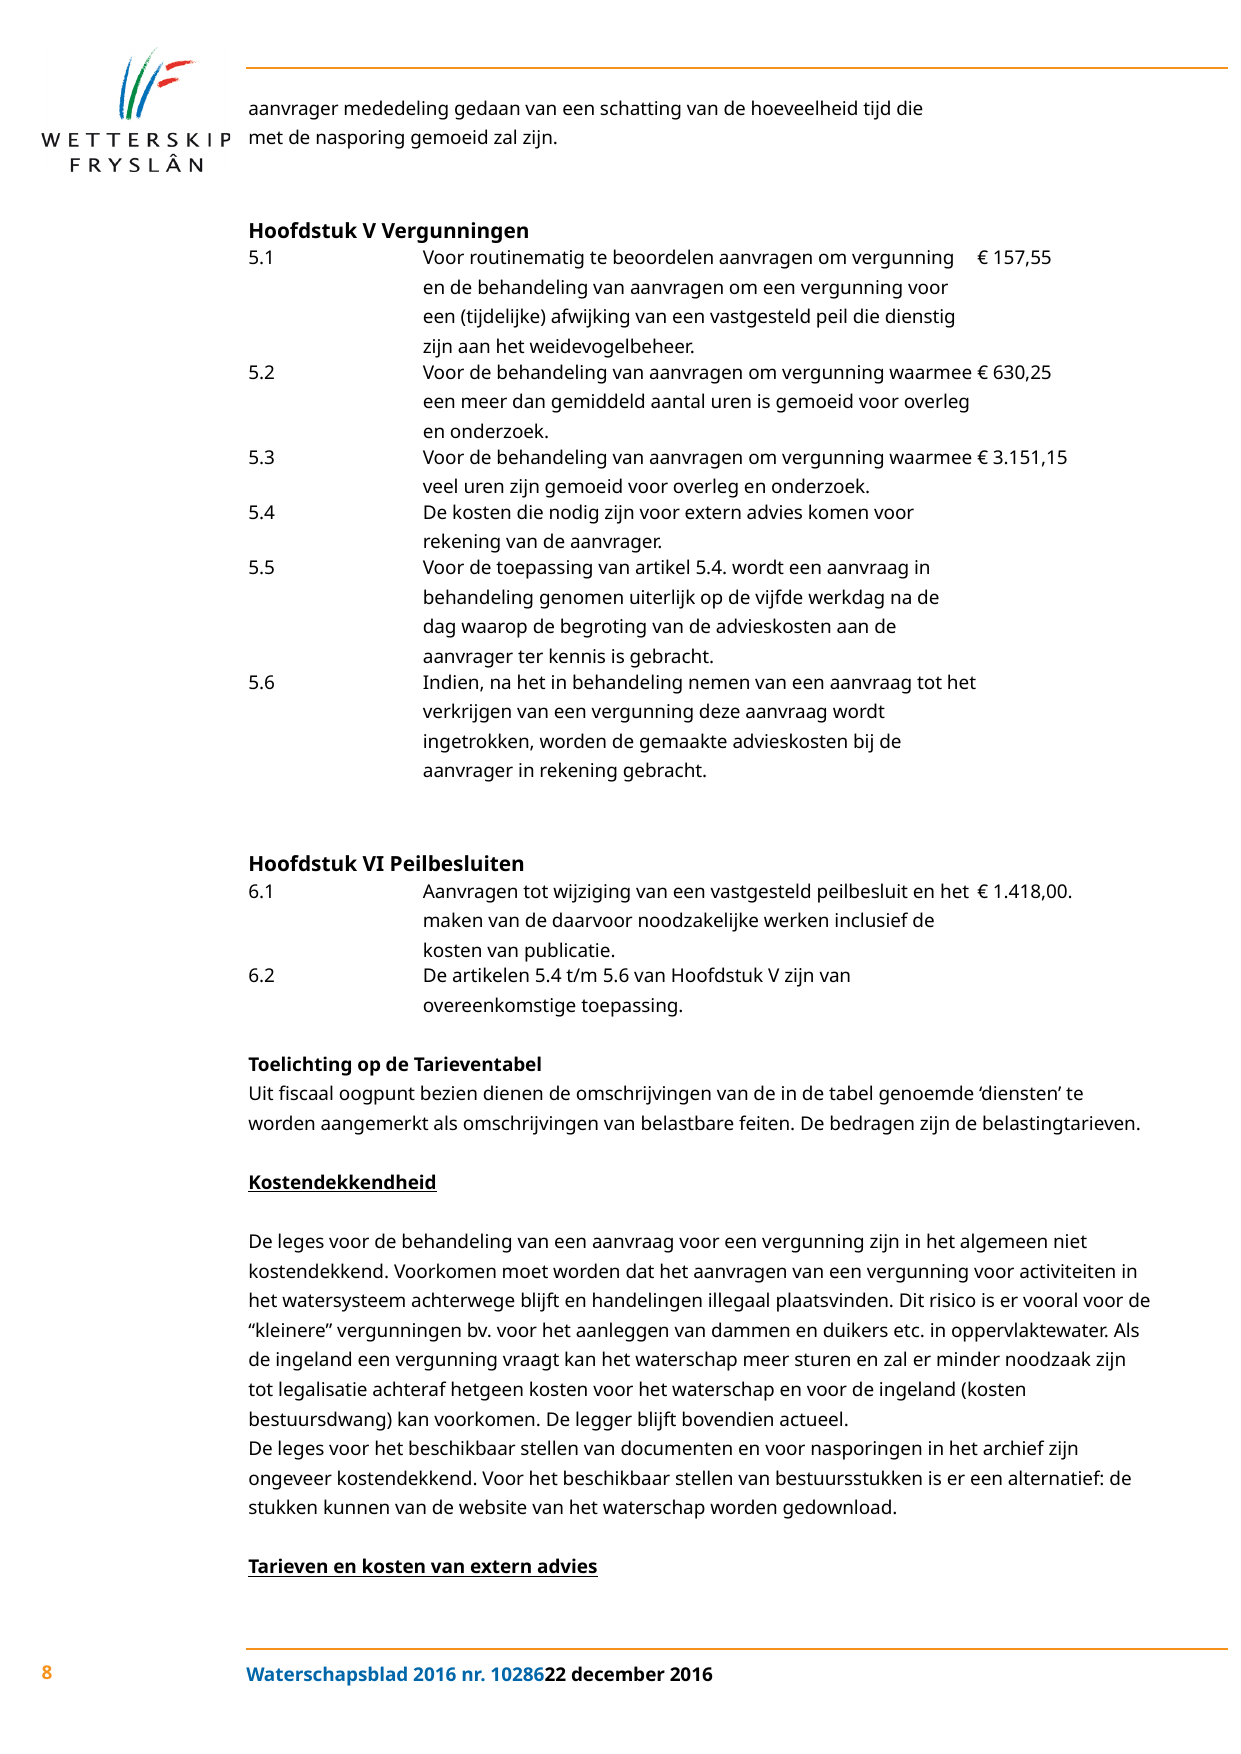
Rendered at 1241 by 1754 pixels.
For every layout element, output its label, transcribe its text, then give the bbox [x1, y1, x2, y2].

table_cell 5.5 [248, 555, 423, 669]
table_cell Voor de behandeling van aanvragen om vergunning waarmee een meer dan gemiddeld aantal uren is gemoeid voor overleg en onderzoek. [423, 359, 977, 444]
text Kostendekkendheid [248, 1169, 1152, 1195]
text De leges voor het beschikbaar stellen van documenten en voor nasporingen in het archief zijn ongeveer kostendekkend. Voor het beschikbaar stellen van bestuursstukken is er een alternatief: de stukken kunnen van de website van het waterschap worden gedownload. [248, 1435, 1152, 1520]
table_cell € 630,25 [977, 359, 1152, 444]
table_cell Voor de toepassing van artikel 5.4. wordt een aanvraag in behandeling genomen uiterlijk op de vijfde werkdag na de dag waarop de begroting van de advieskosten aan de aanvrager ter kennis is gebracht. [423, 555, 977, 669]
table_cell [977, 963, 1152, 1018]
text Tarieven en kosten van extern advies [248, 1554, 1152, 1579]
table_cell 6.2 [248, 963, 423, 1018]
table_cell [977, 499, 1152, 554]
table_header € 157,55 [977, 245, 1152, 359]
table_header 5.1 [248, 245, 423, 359]
table_cell De artikelen 5.4 t/m 5.6 van Hoofdstuk V zijn van overeenkomstige toepassing. [423, 963, 977, 1018]
table_header 6.1 [248, 878, 423, 963]
table_cell 5.6 [248, 669, 423, 783]
table_cell Indien, na het in behandeling nemen van een aanvraag tot het verkrijgen van een vergunning deze aanvraag wordt ingetrokken, worden de gemaakte advieskosten bij de aanvrager in rekening gebracht. [423, 669, 977, 783]
text Toelichting op de Tarieventabel [248, 1051, 1152, 1077]
table_cell 5.4 [248, 499, 423, 554]
text Uit fiscaal oogpunt bezien dienen de omschrijvingen van de in de tabel genoemde ‘diensten’ te worden aangemerkt als omschrijvingen van belastbare feiten. De bedragen zijn de belastingtarieven. [248, 1080, 1152, 1136]
text Hoofdstuk VI Peilbesluiten [248, 849, 1152, 878]
table_cell 5.3 [248, 444, 423, 499]
table_header Aanvragen tot wijziging van een vastgesteld peilbesluit en het maken van de daarvoor noodzakelijke werken inclusief de kosten van publicatie. [423, 878, 977, 963]
text De leges voor de behandeling van een aanvraag voor een vergunning zijn in het algemeen niet kostendekkend. Voorkomen moet worden dat het aanvragen van een vergunning voor activiteiten in het watersysteem achterwege blijft en handelingen illegaal plaatsvinden. Dit risico is er vooral voor de “kleinere” vergunningen bv. voor het aanleggen van dammen en duikers etc. in oppervlaktewater. Als de ingeland een vergunning vraagt kan het waterschap meer sturen en zal er minder noodzaak zijn tot legalisatie achteraf hetgeen kosten voor het waterschap en voor de ingeland (kosten bestuursdwang) kan voorkomen. De legger blijft bovendien actueel. [248, 1228, 1152, 1432]
table_cell [950, 95, 1152, 150]
table_header Voor routinematig te beoordelen aanvragen om vergunning en de behandeling van aanvragen om een vergunning voor een (tijdelijke) afwijking van een vastgesteld peil die dienstig zijn aan het weidevogelbeheer. [423, 245, 977, 359]
table_cell [977, 669, 1152, 783]
table_header € 1.418,00. [977, 878, 1152, 963]
table_cell [977, 555, 1152, 669]
table_cell Voor de behandeling van aanvragen om vergunning waarmee veel uren zijn gemoeid voor overleg en onderzoek. [423, 444, 977, 499]
table_cell aanvrager mededeling gedaan van een schatting van de hoeveelheid tijd die met de nasporing gemoeid zal zijn. [248, 95, 950, 150]
text Hoofdstuk V Vergunningen [248, 216, 1152, 244]
table_cell De kosten die nodig zijn voor extern advies komen voor rekening van de aanvrager. [423, 499, 977, 554]
table_cell € 3.151,15 [977, 444, 1152, 499]
picture [41, 47, 231, 172]
table_cell 5.2 [248, 359, 423, 444]
